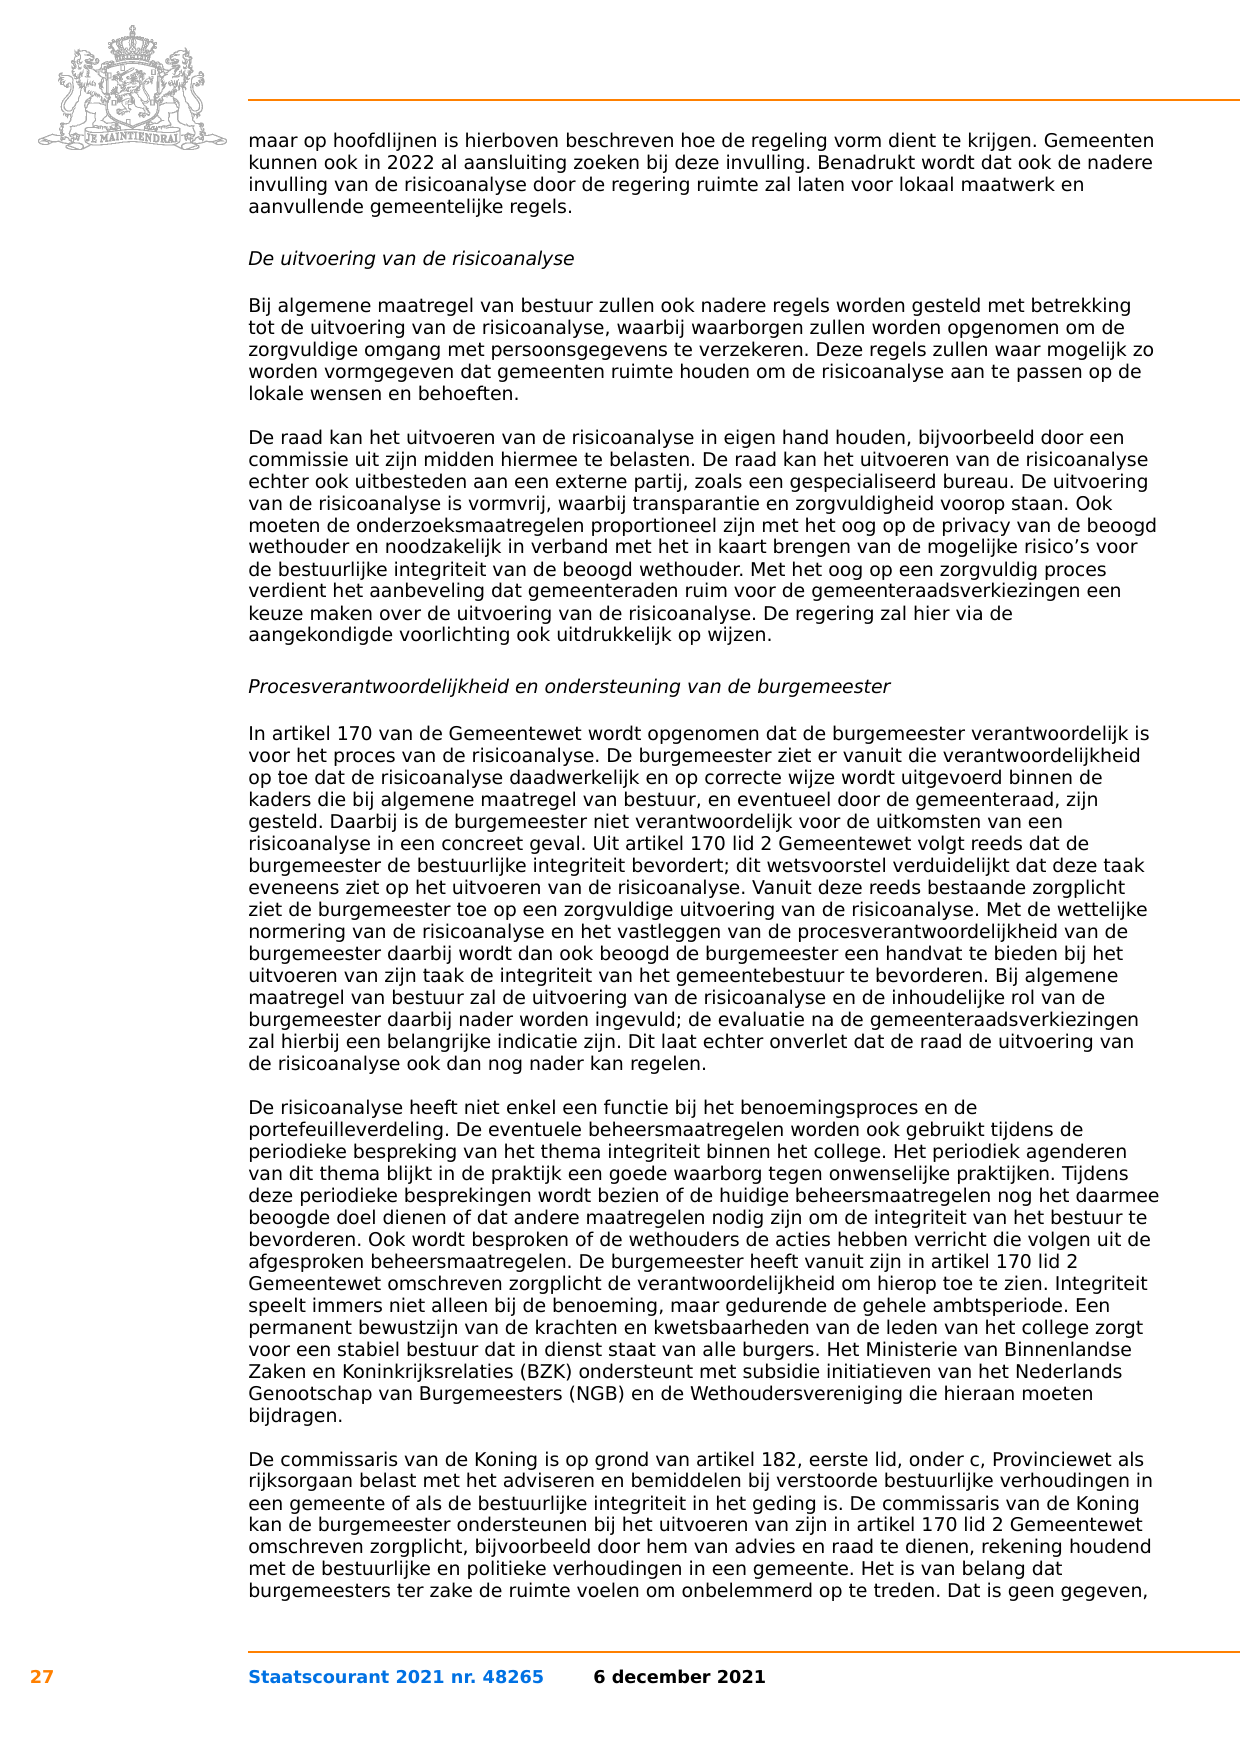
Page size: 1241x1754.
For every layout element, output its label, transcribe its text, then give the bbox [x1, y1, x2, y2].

text De risicoanalyse heeft niet enkel een functie bij het benoemingsproces en de portefeuilleverdeling. De eventuele beheersmaatregelen worden ook gebruikt tijdens de periodieke bespreking van het thema integriteit binnen het college. Het periodiek agenderen van dit thema blijkt in de praktijk een goede waarborg tegen onwenselijke praktijken. Tijdens deze periodieke besprekingen wordt bezien of de huidige beheersmaatregelen nog het daarmee beoogde doel dienen of dat andere maatregelen nodig zijn om de integriteit van het bestuur te bevorderen. Ook wordt besproken of de wethouders de acties hebben verricht die volgen uit de afgesproken beheersmaatregelen. De burgemeester heeft vanuit zijn in artikel 170 lid 2 Gemeentewet omschreven zorgplicht de verantwoordelijkheid om hierop toe te zien. Integriteit speelt immers niet alleen bij de benoeming, maar gedurende de gehele ambtsperiode. Een permanent bewustzijn van de krachten en kwetsbaarheden van de leden van het college zorgt voor een stabiel bestuur dat in dienst staat van alle burgers. Het Ministerie van Binnenlandse Zaken en Koninkrijksrelaties (BZK) ondersteunt met subsidie initiatieven van het Nederlands Genootschap van Burgemeesters (NGB) en de Wethoudersvereniging die hieraan moeten bijdragen. [248, 1097, 1163, 1427]
picture [38, 25, 227, 150]
text maar op hoofdlijnen is hierboven beschreven hoe de regeling vorm dient te krijgen. Gemeenten kunnen ook in 2022 al aansluiting zoeken bij deze invulling. Benadrukt wordt dat ook de nadere invulling van de risicoanalyse door de regering ruimte zal laten voor lokaal maatwerk en aanvullende gemeentelijke regels. [248, 130, 1163, 218]
text In artikel 170 van de Gemeentewet wordt opgenomen dat de burgemeester verantwoordelijk is voor het proces van de risicoanalyse. De burgemeester ziet er vanuit die verantwoordelijkheid op toe dat de risicoanalyse daadwerkelijk en op correcte wijze wordt uitgevoerd binnen de kaders die bij algemene maatregel van bestuur, en eventueel door de gemeenteraad, zijn gesteld. Daarbij is de burgemeester niet verantwoordelijk voor de uitkomsten van een risicoanalyse in een concreet geval. Uit artikel 170 lid 2 Gemeentewet volgt reeds dat de burgemeester de bestuurlijke integriteit bevordert; dit wetsvoorstel verduidelijkt dat deze taak eveneens ziet op het uitvoeren van de risicoanalyse. Vanuit deze reeds bestaande zorgplicht ziet de burgemeester toe op een zorgvuldige uitvoering van de risicoanalyse. Met de wettelijke normering van de risicoanalyse en het vastleggen van de procesverantwoordelijkheid van de burgemeester daarbij wordt dan ook beoogd de burgemeester een handvat te bieden bij het uitvoeren van zijn taak de integriteit van het gemeentebestuur te bevorderen. Bij algemene maatregel van bestuur zal de uitvoering van de risicoanalyse en de inhoudelijke rol van de burgemeester daarbij nader worden ingevuld; de evaluatie na de gemeenteraadsverkiezingen zal hierbij een belangrijke indicatie zijn. Dit laat echter onverlet dat de raad de uitvoering van de risicoanalyse ook dan nog nader kan regelen. [248, 723, 1163, 1075]
text Bij algemene maatregel van bestuur zullen ook nadere regels worden gesteld met betrekking tot de uitvoering van de risicoanalyse, waarbij waarborgen zullen worden opgenomen om de zorgvuldige omgang met persoonsgegevens te verzekeren. Deze regels zullen waar mogelijk zo worden vormgegeven dat gemeenten ruimte houden om de risicoanalyse aan te passen op de lokale wensen en behoeften. [248, 295, 1163, 405]
text De commissaris van de Koning is op grond van artikel 182, eerste lid, onder c, Provinciewet als rijksorgaan belast met het adviseren en bemiddelen bij verstoorde bestuurlijke verhoudingen in een gemeente of als de bestuurlijke integriteit in het geding is. De commissaris van de Koning kan de burgemeester ondersteunen bij het uitvoeren van zijn in artikel 170 lid 2 Gemeentewet omschreven zorgplicht, bijvoorbeeld door hem van advies en raad te dienen, rekening houdend met de bestuurlijke en politieke verhoudingen in een gemeente. Het is van belang dat burgemeesters ter zake de ruimte voelen om onbelemmerd op te treden. Dat is geen gegeven, [248, 1448, 1163, 1602]
subtitle Procesverantwoordelijkheid en ondersteuning van de burgemeester [248, 676, 1163, 698]
text De raad kan het uitvoeren van de risicoanalyse in eigen hand houden, bijvoorbeeld door een commissie uit zijn midden hiermee te belasten. De raad kan het uitvoeren van de risicoanalyse echter ook uitbesteden aan een externe partij, zoals een gespecialiseerd bureau. De uitvoering van de risicoanalyse is vormvrij, waarbij transparantie en zorgvuldigheid voorop staan. Ook moeten de onderzoeksmaatregelen proportioneel zijn met het oog op de privacy van de beoogd wethouder en noodzakelijk in verband met het in kaart brengen van de mogelijke risico’s voor de bestuurlijke integriteit van de beoogd wethouder. Met het oog op een zorgvuldig proces verdient het aanbeveling dat gemeenteraden ruim voor de gemeenteraadsverkiezingen een keuze maken over de uitvoering van de risicoanalyse. De regering zal hier via de aangekondigde voorlichting ook uitdrukkelijk op wijzen. [248, 427, 1163, 646]
subtitle De uitvoering van de risicoanalyse [248, 248, 1163, 270]
